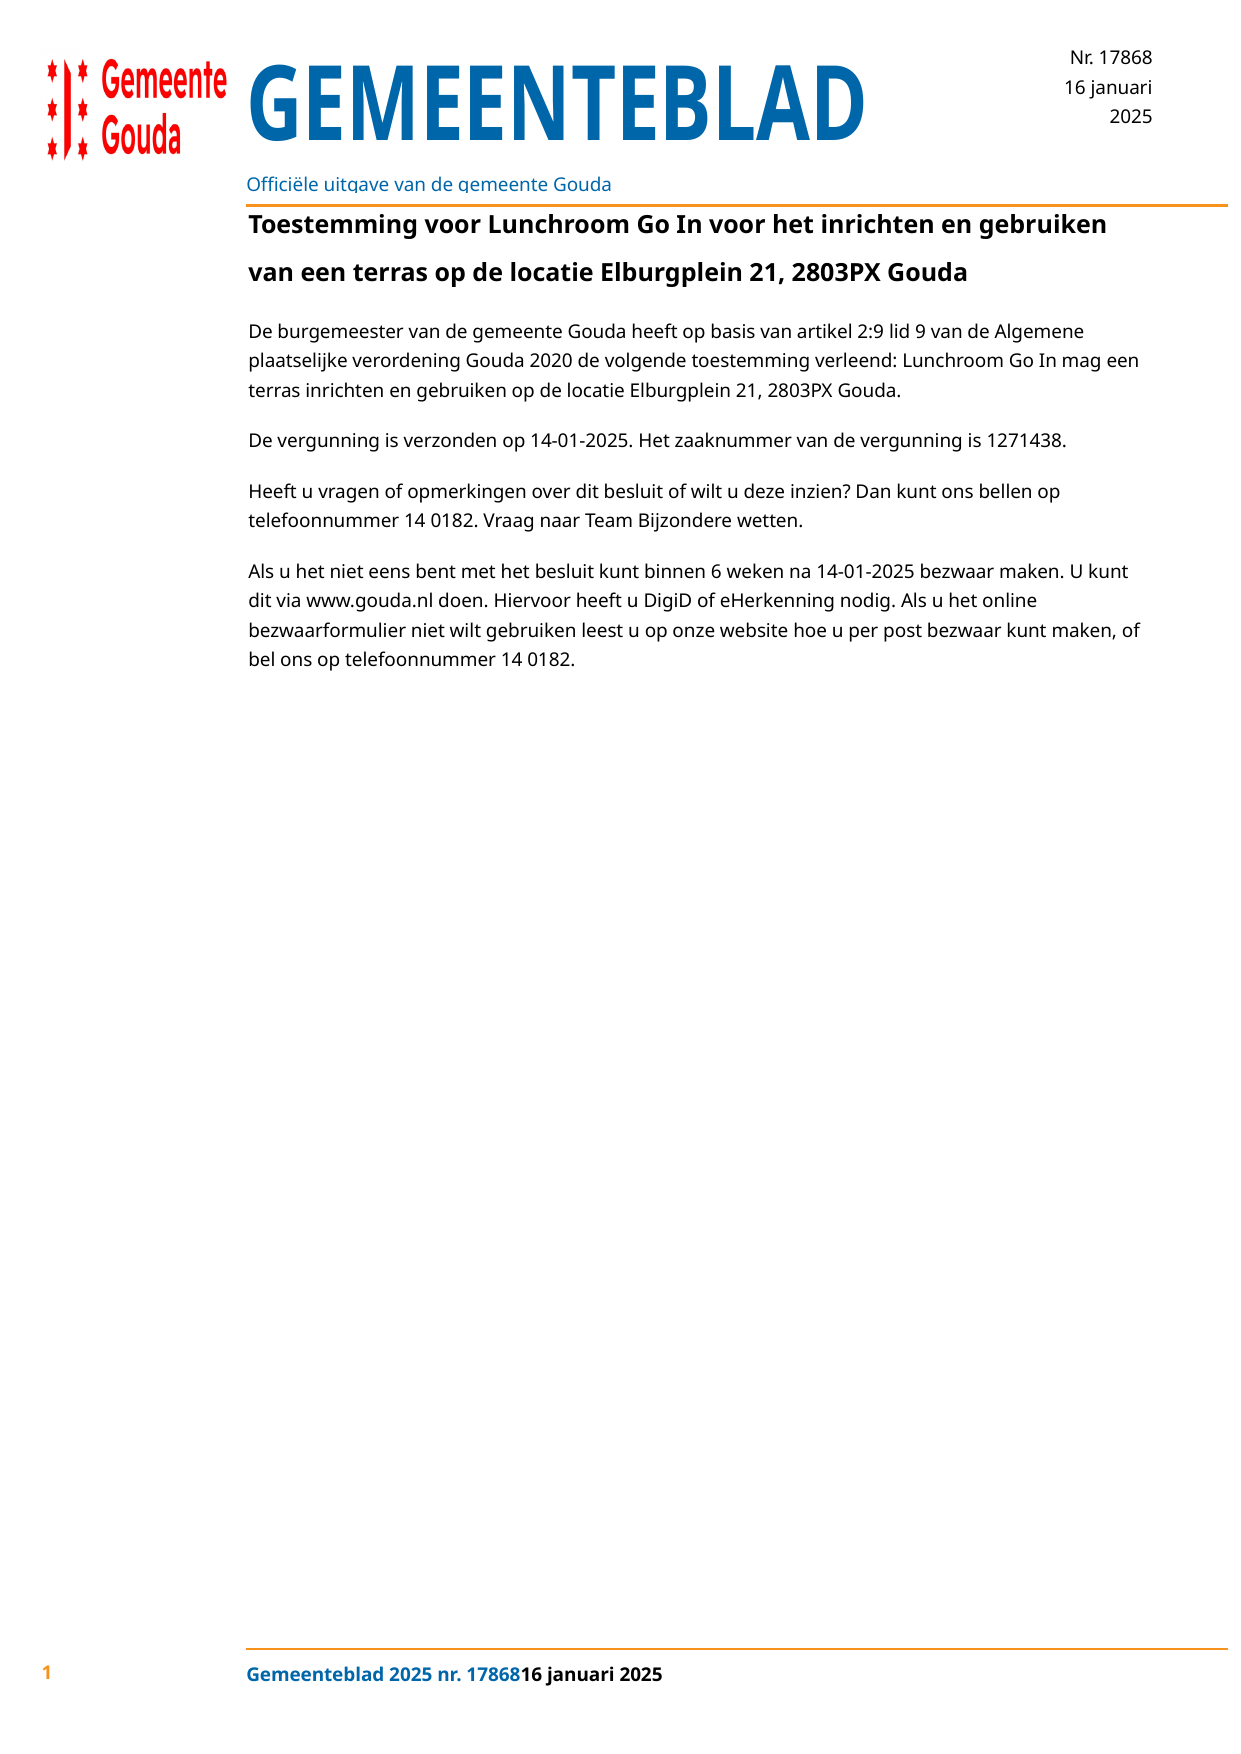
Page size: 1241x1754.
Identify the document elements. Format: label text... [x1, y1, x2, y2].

text Heeft u vragen of opmerkingen over dit besluit of wilt u deze inzien? Dan kunt ons bellen op telefoonnummer 14 0182. Vraag naar Team Bijzondere wetten. [248, 478, 1152, 533]
text De vergunning is verzonden op 14-01-2025. Het zaaknummer van de vergunning is 1271438. [248, 427, 1152, 453]
text Als u het niet eens bent met het besluit kunt binnen 6 weken na 14-01-2025 bezwaar maken. U kunt dit via www.gouda.nl doen. Hiervoor heeft u DigiD of eHerkenning nodig. Als u het online bezwaarformulier niet wilt gebruiken leest u op onze website hoe u per post bezwaar kunt maken, of bel ons op telefoonnummer 14 0182. [248, 558, 1152, 672]
picture [41, 47, 231, 172]
text De burgemeester van de gemeente Gouda heeft op basis van artikel 2:9 lid 9 van de Algemene plaatselijke verordening Gouda 2020 de volgende toestemming verleend: Lunchroom Go In mag een terras inrichten en gebruiken op de locatie Elburgplein 21, 2803PX Gouda. [248, 318, 1152, 403]
text Toestemming voor Lunchroom Go In voor het inrichten en gebruiken van een terras op de locatie Elburgplein 21, 2803PX Gouda [248, 207, 1152, 288]
